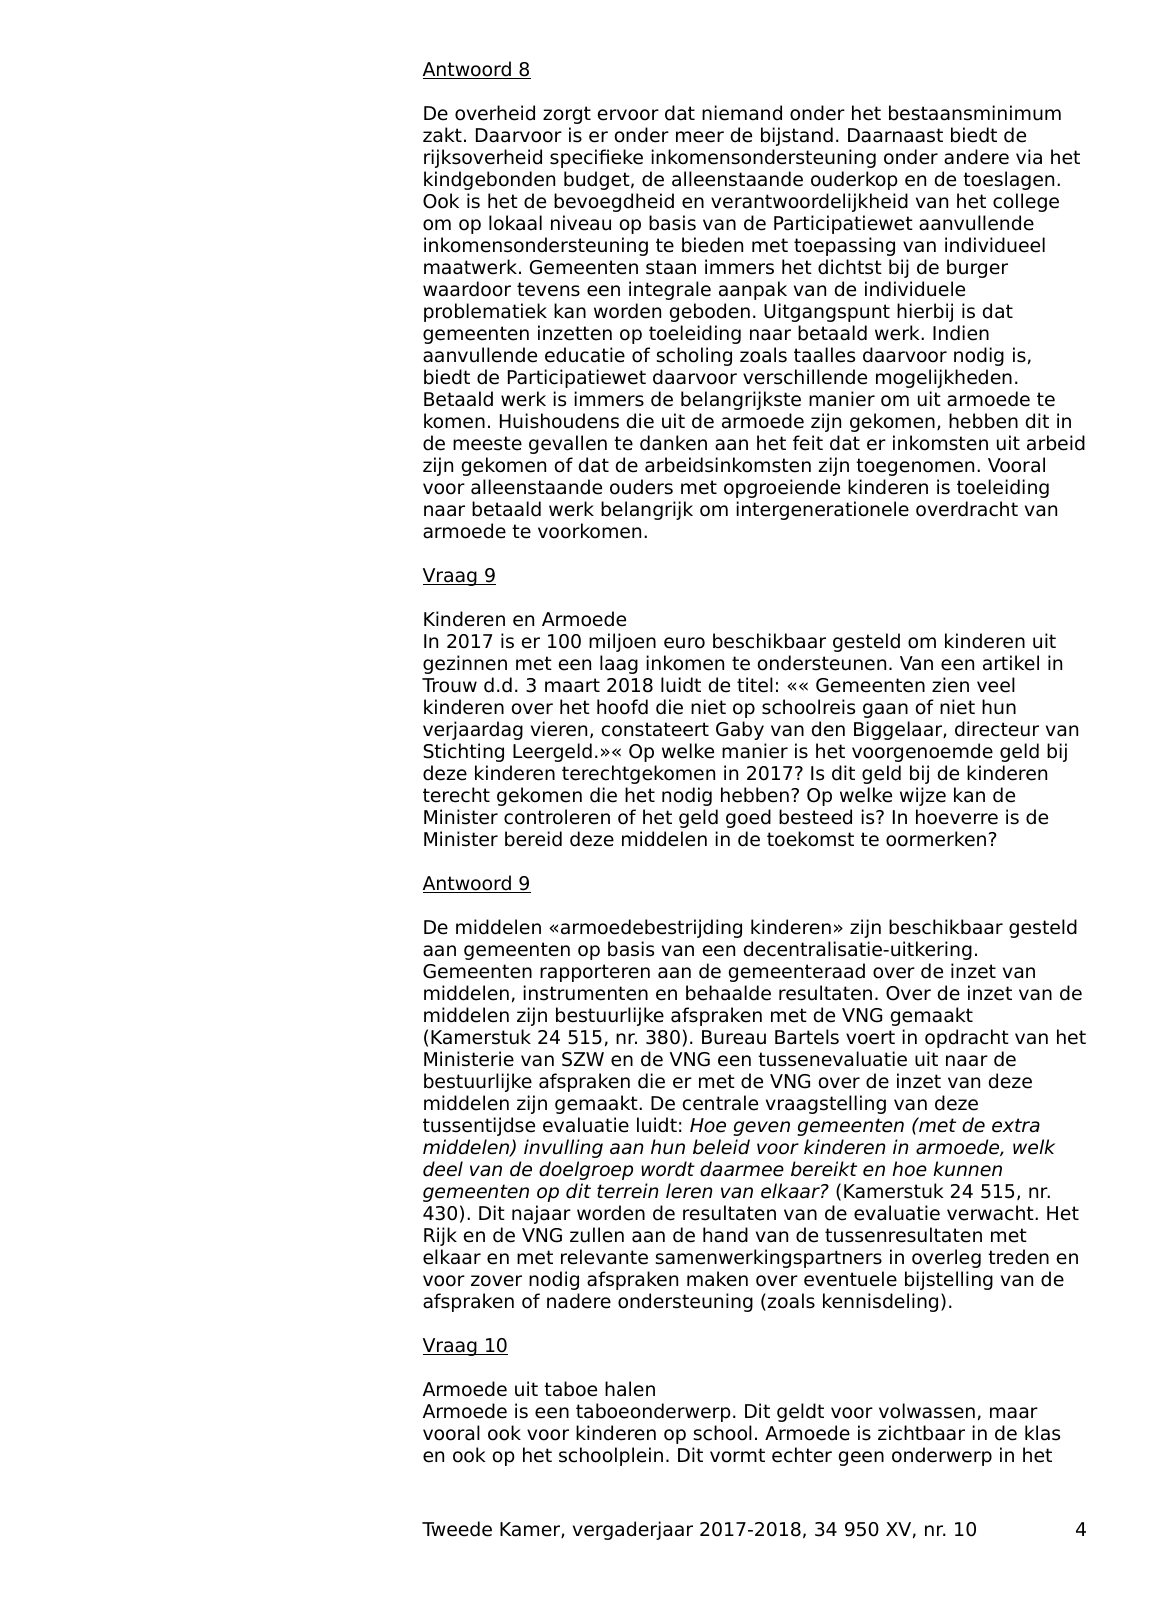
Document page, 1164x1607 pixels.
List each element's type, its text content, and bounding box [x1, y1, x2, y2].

subtitle Antwoord 9 [422, 873, 1087, 895]
subtitle Vraag 10 [422, 1335, 1087, 1357]
subtitle Vraag 9 [422, 565, 1087, 587]
text Armoede uit taboe halen [422, 1379, 1087, 1401]
text Kinderen en Armoede [422, 609, 1087, 631]
subtitle Antwoord 8 [422, 59, 1087, 81]
text In 2017 is er 100 miljoen euro beschikbaar gesteld om kinderen uit gezinnen met een laag inkomen te ondersteunen. Van een artikel in Trouw d.d. 3 maart 2018 luidt de titel: «« Gemeenten zien veel kinderen over het hoofd die niet op schoolreis gaan of niet hun verjaardag vieren, constateert Gaby van den Biggelaar, directeur van Stichting Leergeld.»« Op welke manier is het voorgenoemde geld bij deze kinderen terechtgekomen in 2017? Is dit geld bij de kinderen terecht gekomen die het nodig hebben? Op welke wijze kan de Minister controleren of het geld goed besteed is? In hoeverre is de Minister bereid deze middelen in de toekomst te oormerken? [422, 631, 1087, 851]
text Armoede is een taboeonderwerp. Dit geldt voor volwassen, maar vooral ook voor kinderen op school. Armoede is zichtbaar in de klas en ook op het schoolplein. Dit vormt echter geen onderwerp in het [422, 1401, 1087, 1467]
text De overheid zorgt ervoor dat niemand onder het bestaansminimum zakt. Daarvoor is er onder meer de bijstand. Daarnaast biedt de rijksoverheid specifieke inkomensondersteuning onder andere via het kindgebonden budget, de alleenstaande ouderkop en de toeslagen. Ook is het de bevoegdheid en verantwoordelijkheid van het college om op lokaal niveau op basis van de Participatiewet aanvullende inkomensondersteuning te bieden met toepassing van individueel maatwerk. Gemeenten staan immers het dichtst bij de burger waardoor tevens een integrale aanpak van de individuele problematiek kan worden geboden. Uitgangspunt hierbij is dat gemeenten inzetten op toeleiding naar betaald werk. Indien aanvullende educatie of scholing zoals taalles daarvoor nodig is, biedt de Participatiewet daarvoor verschillende mogelijkheden. Betaald werk is immers de belangrijkste manier om uit armoede te komen. Huishoudens die uit de armoede zijn gekomen, hebben dit in de meeste gevallen te danken aan het feit dat er inkomsten uit arbeid zijn gekomen of dat de arbeidsinkomsten zijn toegenomen. Vooral voor alleenstaande ouders met opgroeiende kinderen is toeleiding naar betaald werk belangrijk om intergenerationele overdracht van armoede te voorkomen. [422, 103, 1087, 543]
text De middelen «armoedebestrijding kinderen» zijn beschikbaar gesteld aan gemeenten op basis van een decentralisatie-uitkering. Gemeenten rapporteren aan de gemeenteraad over de inzet van middelen, instrumenten en behaalde resultaten. Over de inzet van de middelen zijn bestuurlijke afspraken met de VNG gemaakt (Kamerstuk 24 515, nr. 380). Bureau Bartels voert in opdracht van het Ministerie van SZW en de VNG een tussenevaluatie uit naar de bestuurlijke afspraken die er met de VNG over de inzet van deze middelen zijn gemaakt. De centrale vraagstelling van deze tussentijdse evaluatie luidt: Hoe geven gemeenten (met de extra middelen) invulling aan hun beleid voor kinderen in armoede, welk deel van de doelgroep wordt daarmee bereikt en hoe kunnen gemeenten op dit terrein leren van elkaar? (Kamerstuk 24 515, nr. 430). Dit najaar worden de resultaten van de evaluatie verwacht. Het Rijk en de VNG zullen aan de hand van de tussenresultaten met elkaar en met relevante samenwerkingspartners in overleg treden en voor zover nodig afspraken maken over eventuele bijstelling van de afspraken of nadere ondersteuning (zoals kennisdeling). [422, 917, 1087, 1313]
